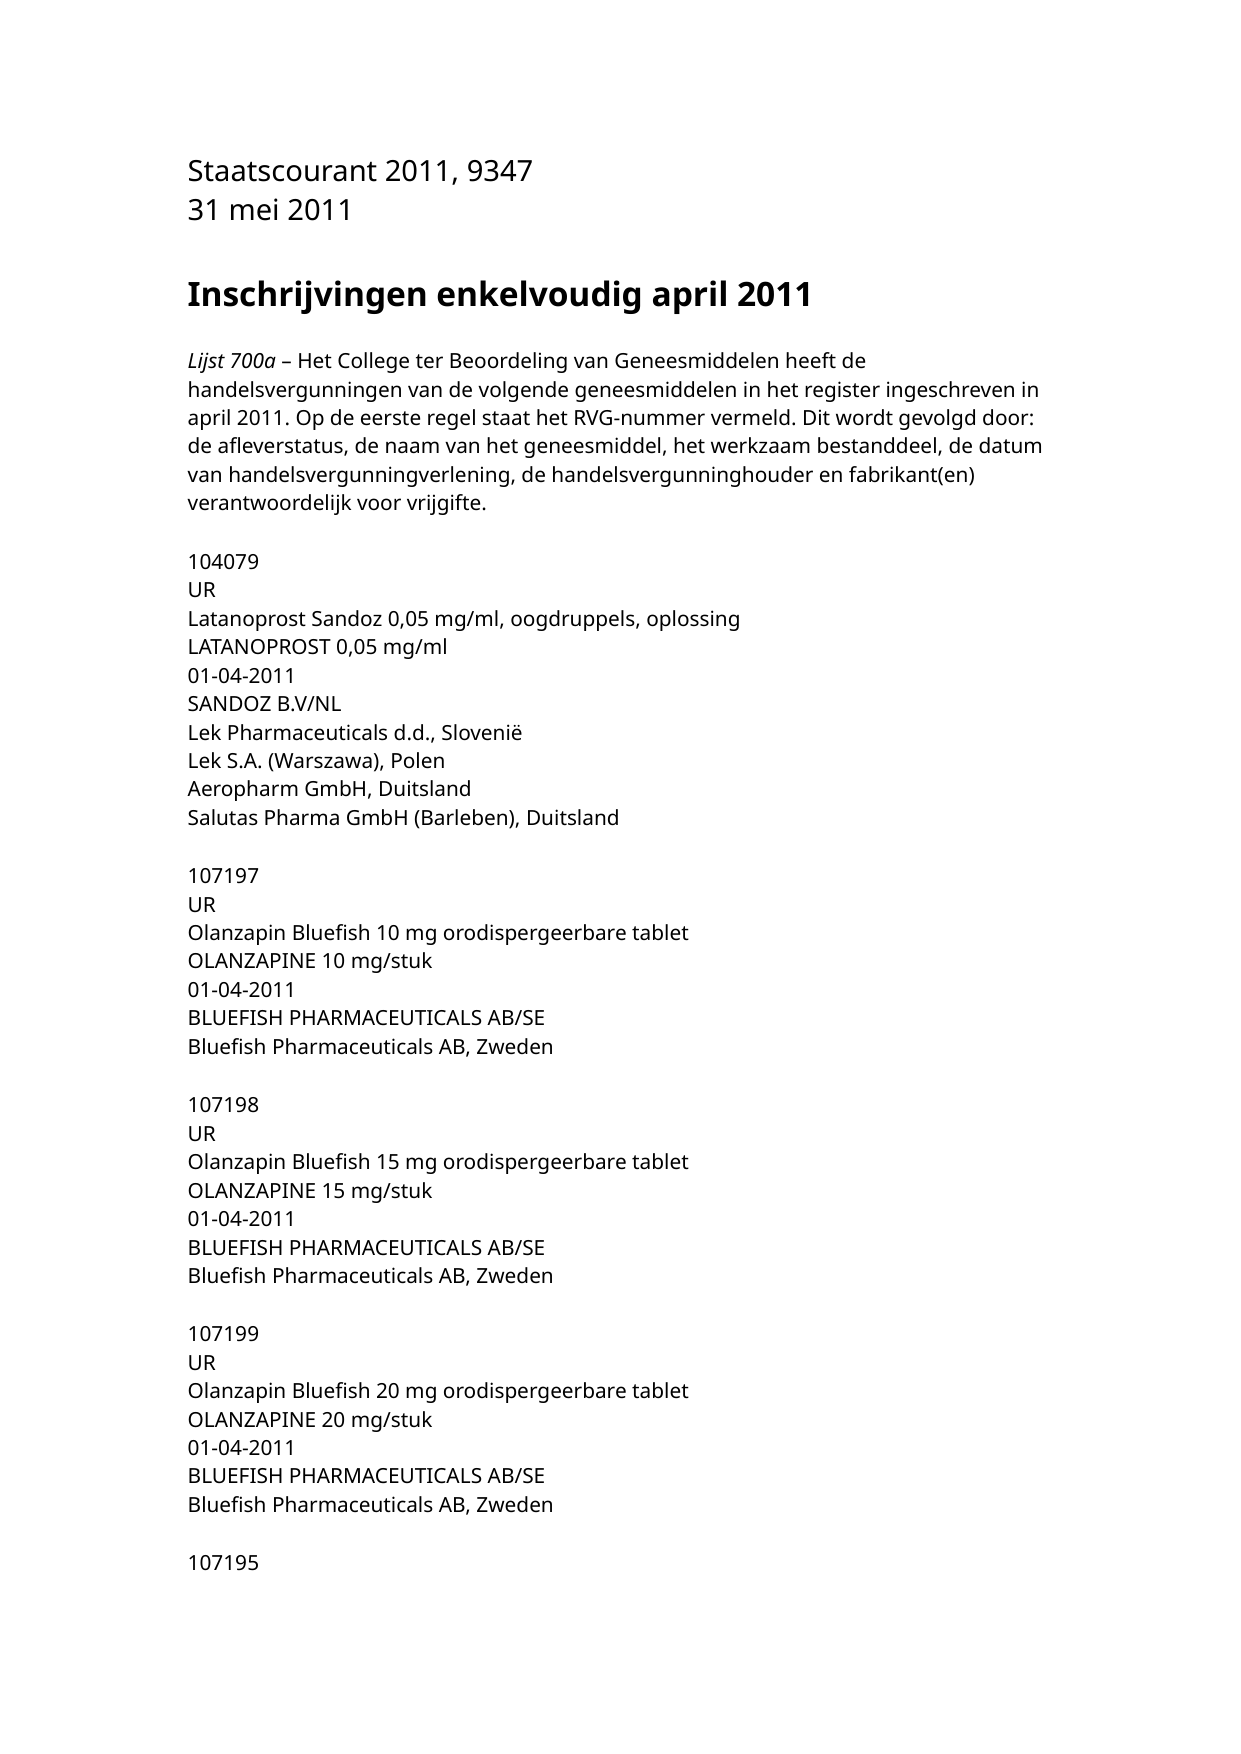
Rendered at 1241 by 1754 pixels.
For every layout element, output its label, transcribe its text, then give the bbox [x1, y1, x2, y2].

text 104079 [187, 547, 1053, 575]
text UR [187, 575, 1053, 604]
text Staatscourant 2011, 9347 [187, 150, 1053, 190]
text 01-04-2011 [187, 661, 1053, 689]
text UR [187, 1348, 1053, 1376]
subtitle Inschrijvingen enkelvoudig april 2011 [187, 271, 1053, 316]
text LATANOPROST 0,05 mg/ml [187, 632, 1053, 661]
text Latanoprost Sandoz 0,05 mg/ml, oogdruppels, oplossing [187, 604, 1053, 632]
text 01-04-2011 [187, 975, 1053, 1003]
text BLUEFISH PHARMACEUTICALS AB/SE [187, 1462, 1053, 1490]
text OLANZAPINE 20 mg/stuk [187, 1405, 1053, 1433]
text Lek Pharmaceuticals d.d., Slovenië [187, 718, 1053, 746]
text Lek S.A. (Warszawa), Polen [187, 746, 1053, 774]
text UR [187, 890, 1053, 918]
text 107197 [187, 861, 1053, 890]
text Bluefish Pharmaceuticals AB, Zweden [187, 1032, 1053, 1060]
text OLANZAPINE 10 mg/stuk [187, 947, 1053, 975]
text UR [187, 1119, 1053, 1147]
text BLUEFISH PHARMACEUTICALS AB/SE [187, 1233, 1053, 1261]
text Lijst 700a – Het College ter Beoordeling van Geneesmiddelen heeft de handelsvergunningen van de volgende geneesmiddelen in het register ingeschreven in april 2011. Op de eerste regel staat het RVG-nummer vermeld. Dit wordt gevolgd door: de afleverstatus, de naam van het geneesmiddel, het werkzaam bestanddeel, de datum van handelsvergunningverlening, de handelsvergunninghouder en fabrikant(en) verantwoordelijk voor vrijgifte. [187, 346, 1053, 517]
text BLUEFISH PHARMACEUTICALS AB/SE [187, 1003, 1053, 1032]
text Bluefish Pharmaceuticals AB, Zweden [187, 1490, 1053, 1518]
text OLANZAPINE 15 mg/stuk [187, 1176, 1053, 1204]
text SANDOZ B.V/NL [187, 689, 1053, 718]
text Salutas Pharma GmbH (Barleben), Duitsland [187, 803, 1053, 831]
text 01-04-2011 [187, 1433, 1053, 1462]
text 107198 [187, 1090, 1053, 1119]
text Olanzapin Bluefish 20 mg orodispergeerbare tablet [187, 1376, 1053, 1405]
text 01-04-2011 [187, 1204, 1053, 1233]
text Olanzapin Bluefish 10 mg orodispergeerbare tablet [187, 918, 1053, 947]
text 107199 [187, 1319, 1053, 1348]
text 31 mei 2011 [187, 190, 1053, 229]
text Aeropharm GmbH, Duitsland [187, 774, 1053, 803]
text 107195 [187, 1548, 1053, 1577]
text Bluefish Pharmaceuticals AB, Zweden [187, 1261, 1053, 1289]
text Olanzapin Bluefish 15 mg orodispergeerbare tablet [187, 1147, 1053, 1176]
